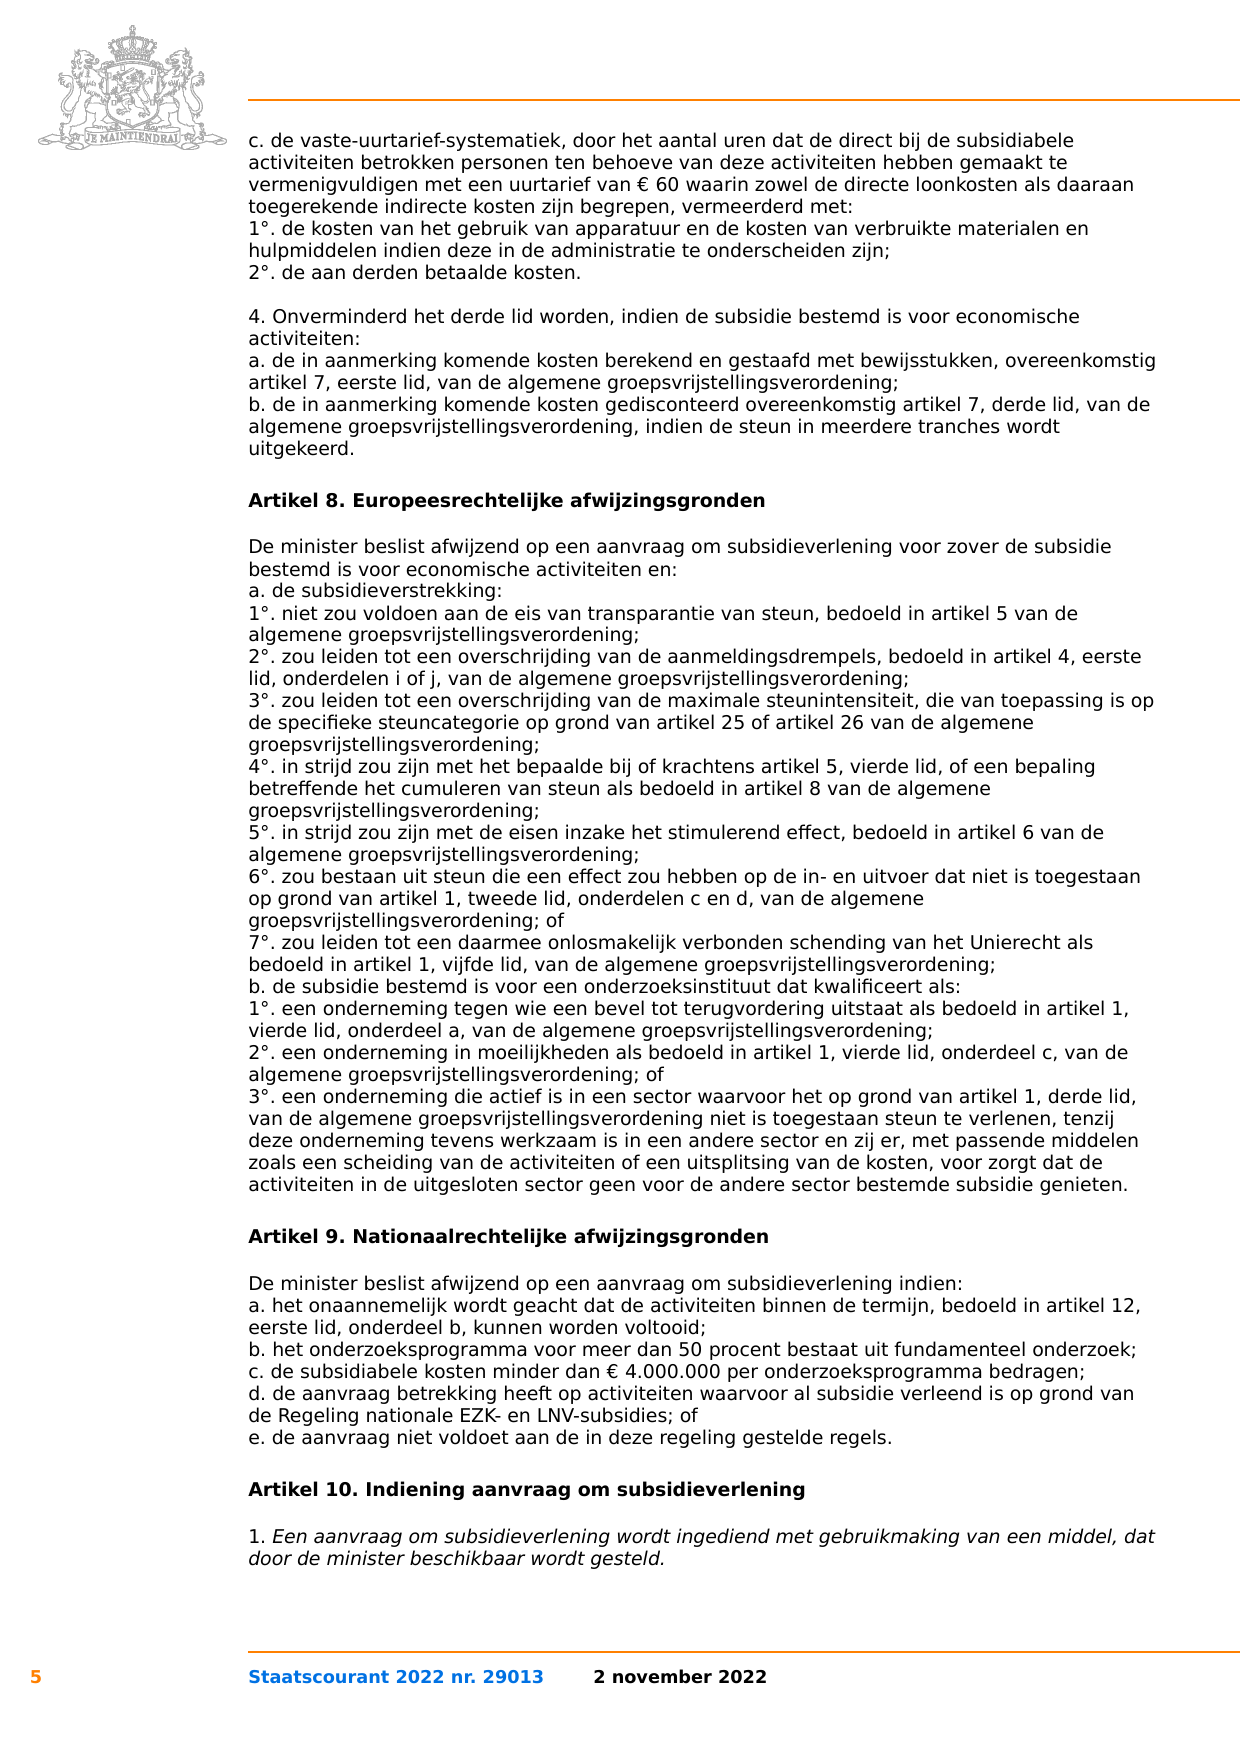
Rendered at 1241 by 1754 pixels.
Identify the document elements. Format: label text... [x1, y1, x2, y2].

subtitle Artikel 9. Nationaalrechtelijke afwijzingsgronden [248, 1226, 1163, 1248]
text a. het onaannemelijk wordt geacht dat de activiteiten binnen de termijn, bedoeld in artikel 12, eerste lid, onderdeel b, kunnen worden voltooid; [248, 1295, 1163, 1339]
text 6°. zou bestaan uit steun die een effect zou hebben op de in- en uitvoer dat niet is toegestaan op grond van artikel 1, tweede lid, onderdelen c en d, van de algemene groepsvrijstellingsverordening; of [248, 866, 1163, 932]
text 5°. in strijd zou zijn met de eisen inzake het stimulerend effect, bedoeld in artikel 6 van de algemene groepsvrijstellingsverordening; [248, 822, 1163, 866]
text 1°. een onderneming tegen wie een bevel tot terugvordering uitstaat als bedoeld in artikel 1, vierde lid, onderdeel a, van de algemene groepsvrijstellingsverordening; [248, 998, 1163, 1042]
subtitle Artikel 8. Europeesrechtelijke afwijzingsgronden [248, 489, 1163, 511]
text b. het onderzoeksprogramma voor meer dan 50 procent bestaat uit fundamenteel onderzoek; [248, 1339, 1163, 1361]
text b. de in aanmerking komende kosten gedisconteerd overeenkomstig artikel 7, derde lid, van de algemene groepsvrijstellingsverordening, indien de steun in meerdere tranches wordt uitgekeerd. [248, 393, 1163, 459]
text 1°. de kosten van het gebruik van apparatuur en de kosten van verbruikte materialen en hulpmiddelen indien deze in de administratie te onderscheiden zijn; [248, 218, 1163, 262]
text De minister beslist afwijzend op een aanvraag om subsidieverlening indien: [248, 1273, 1163, 1295]
text a. de subsidieverstrekking: [248, 580, 1163, 602]
text 1. Een aanvraag om subsidieverlening wordt ingediend met gebruikmaking van een middel, dat door de minister beschikbaar wordt gesteld. [248, 1526, 1163, 1569]
text c. de subsidiabele kosten minder dan € 4.000.000 per onderzoeksprogramma bedragen; [248, 1361, 1163, 1383]
text a. de in aanmerking komende kosten berekend en gestaafd met bewijsstukken, overeenkomstig artikel 7, eerste lid, van de algemene groepsvrijstellingsverordening; [248, 349, 1163, 393]
picture [38, 25, 227, 150]
text d. de aanvraag betrekking heeft op activiteiten waarvoor al subsidie verleend is op grond van de Regeling nationale EZK- en LNV-subsidies; of [248, 1383, 1163, 1427]
text c. de vaste-uurtarief-systematiek, door het aantal uren dat de direct bij de subsidiabele activiteiten betrokken personen ten behoeve van deze activiteiten hebben gemaakt te vermenigvuldigen met een uurtarief van € 60 waarin zowel de directe loonkosten als daaraan toegerekende indirecte kosten zijn begrepen, vermeerderd met: [248, 130, 1163, 218]
text 4. Onverminderd het derde lid worden, indien de subsidie bestemd is voor economische activiteiten: [248, 306, 1163, 349]
text De minister beslist afwijzend op een aanvraag om subsidieverlening voor zover de subsidie bestemd is voor economische activiteiten en: [248, 536, 1163, 580]
text 1°. niet zou voldoen aan de eis van transparantie van steun, bedoeld in artikel 5 van de algemene groepsvrijstellingsverordening; [248, 602, 1163, 646]
text e. de aanvraag niet voldoet aan de in deze regeling gestelde regels. [248, 1427, 1163, 1449]
text 4°. in strijd zou zijn met het bepaalde bij of krachtens artikel 5, vierde lid, of een bepaling betreffende het cumuleren van steun als bedoeld in artikel 8 van de algemene groepsvrijstellingsverordening; [248, 756, 1163, 822]
text 2°. zou leiden tot een overschrijding van de aanmeldingsdrempels, bedoeld in artikel 4, eerste lid, onderdelen i of j, van de algemene groepsvrijstellingsverordening; [248, 646, 1163, 690]
text 7°. zou leiden tot een daarmee onlosmakelijk verbonden schending van het Unierecht als bedoeld in artikel 1, vijfde lid, van de algemene groepsvrijstellingsverordening; [248, 932, 1163, 976]
text 3°. een onderneming die actief is in een sector waarvoor het op grond van artikel 1, derde lid, van de algemene groepsvrijstellingsverordening niet is toegestaan steun te verlenen, tenzij deze onderneming tevens werkzaam is in een andere sector en zij er, met passende middelen zoals een scheiding van de activiteiten of een uitsplitsing van de kosten, voor zorgt dat de activiteiten in de uitgesloten sector geen voor de andere sector bestemde subsidie genieten. [248, 1086, 1163, 1196]
text 3°. zou leiden tot een overschrijding van de maximale steunintensiteit, die van toepassing is op de specifieke steuncategorie op grond van artikel 25 of artikel 26 van de algemene groepsvrijstellingsverordening; [248, 690, 1163, 756]
subtitle Artikel 10. Indiening aanvraag om subsidieverlening [248, 1479, 1163, 1501]
text 2°. de aan derden betaalde kosten. [248, 262, 1163, 284]
text 2°. een onderneming in moeilijkheden als bedoeld in artikel 1, vierde lid, onderdeel c, van de algemene groepsvrijstellingsverordening; of [248, 1042, 1163, 1086]
text b. de subsidie bestemd is voor een onderzoeksinstituut dat kwalificeert als: [248, 976, 1163, 998]
